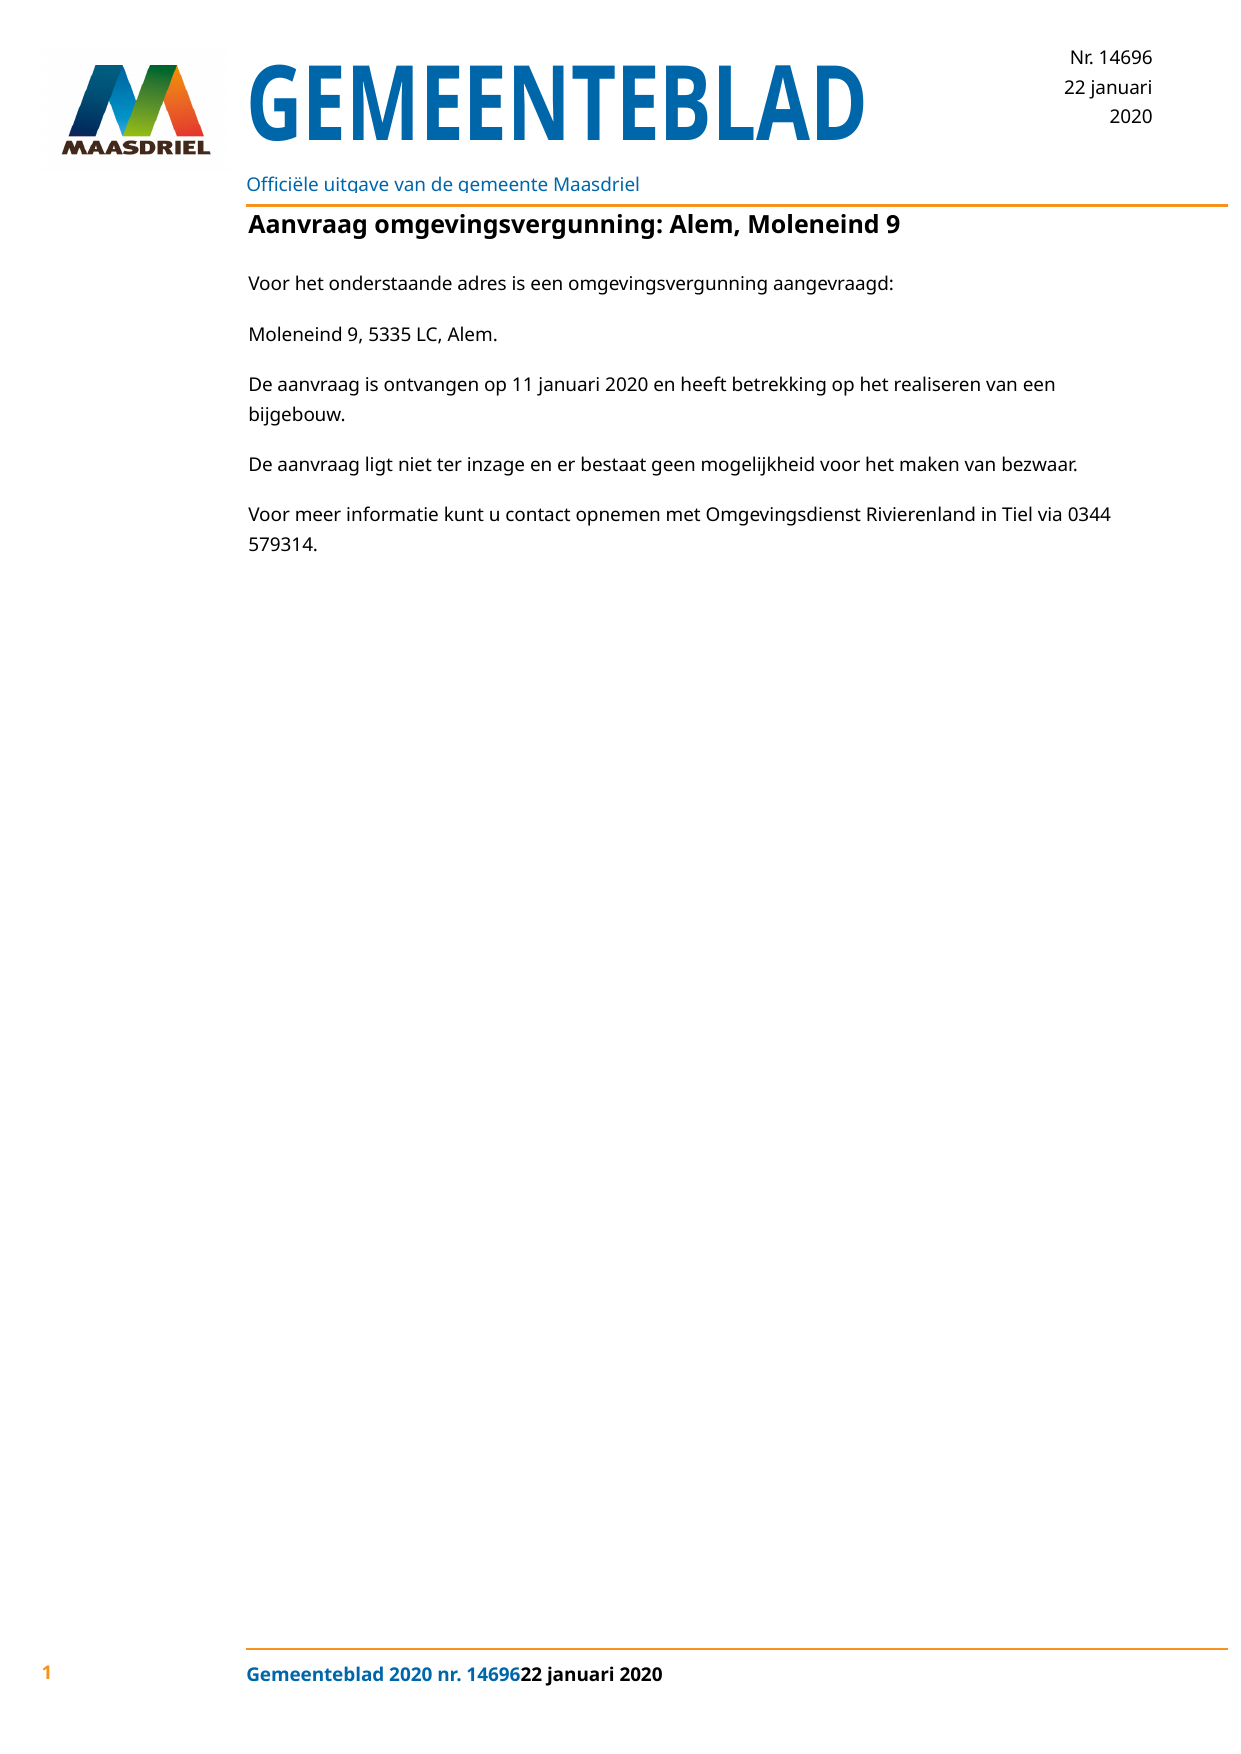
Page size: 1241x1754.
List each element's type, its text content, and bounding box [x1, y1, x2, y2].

text De aanvraag ligt niet ter inzage en er bestaat geen mogelijkheid voor het maken van bezwaar. [248, 451, 1152, 477]
picture [41, 47, 231, 172]
text Voor het onderstaande adres is een omgevingsvergunning aangevraagd: [248, 270, 1152, 296]
text Aanvraag omgevingsvergunning: Alem, Moleneind 9 [248, 207, 1152, 241]
text Moleneind 9, 5335 LC, Alem. [248, 321, 1152, 346]
text Voor meer informatie kunt u contact opnemen met Omgevingsdienst Rivierenland in Tiel via 0344 579314. [248, 502, 1152, 557]
text De aanvraag is ontvangen op 11 januari 2020 en heeft betrekking op het realiseren van een bijgebouw. [248, 371, 1152, 426]
